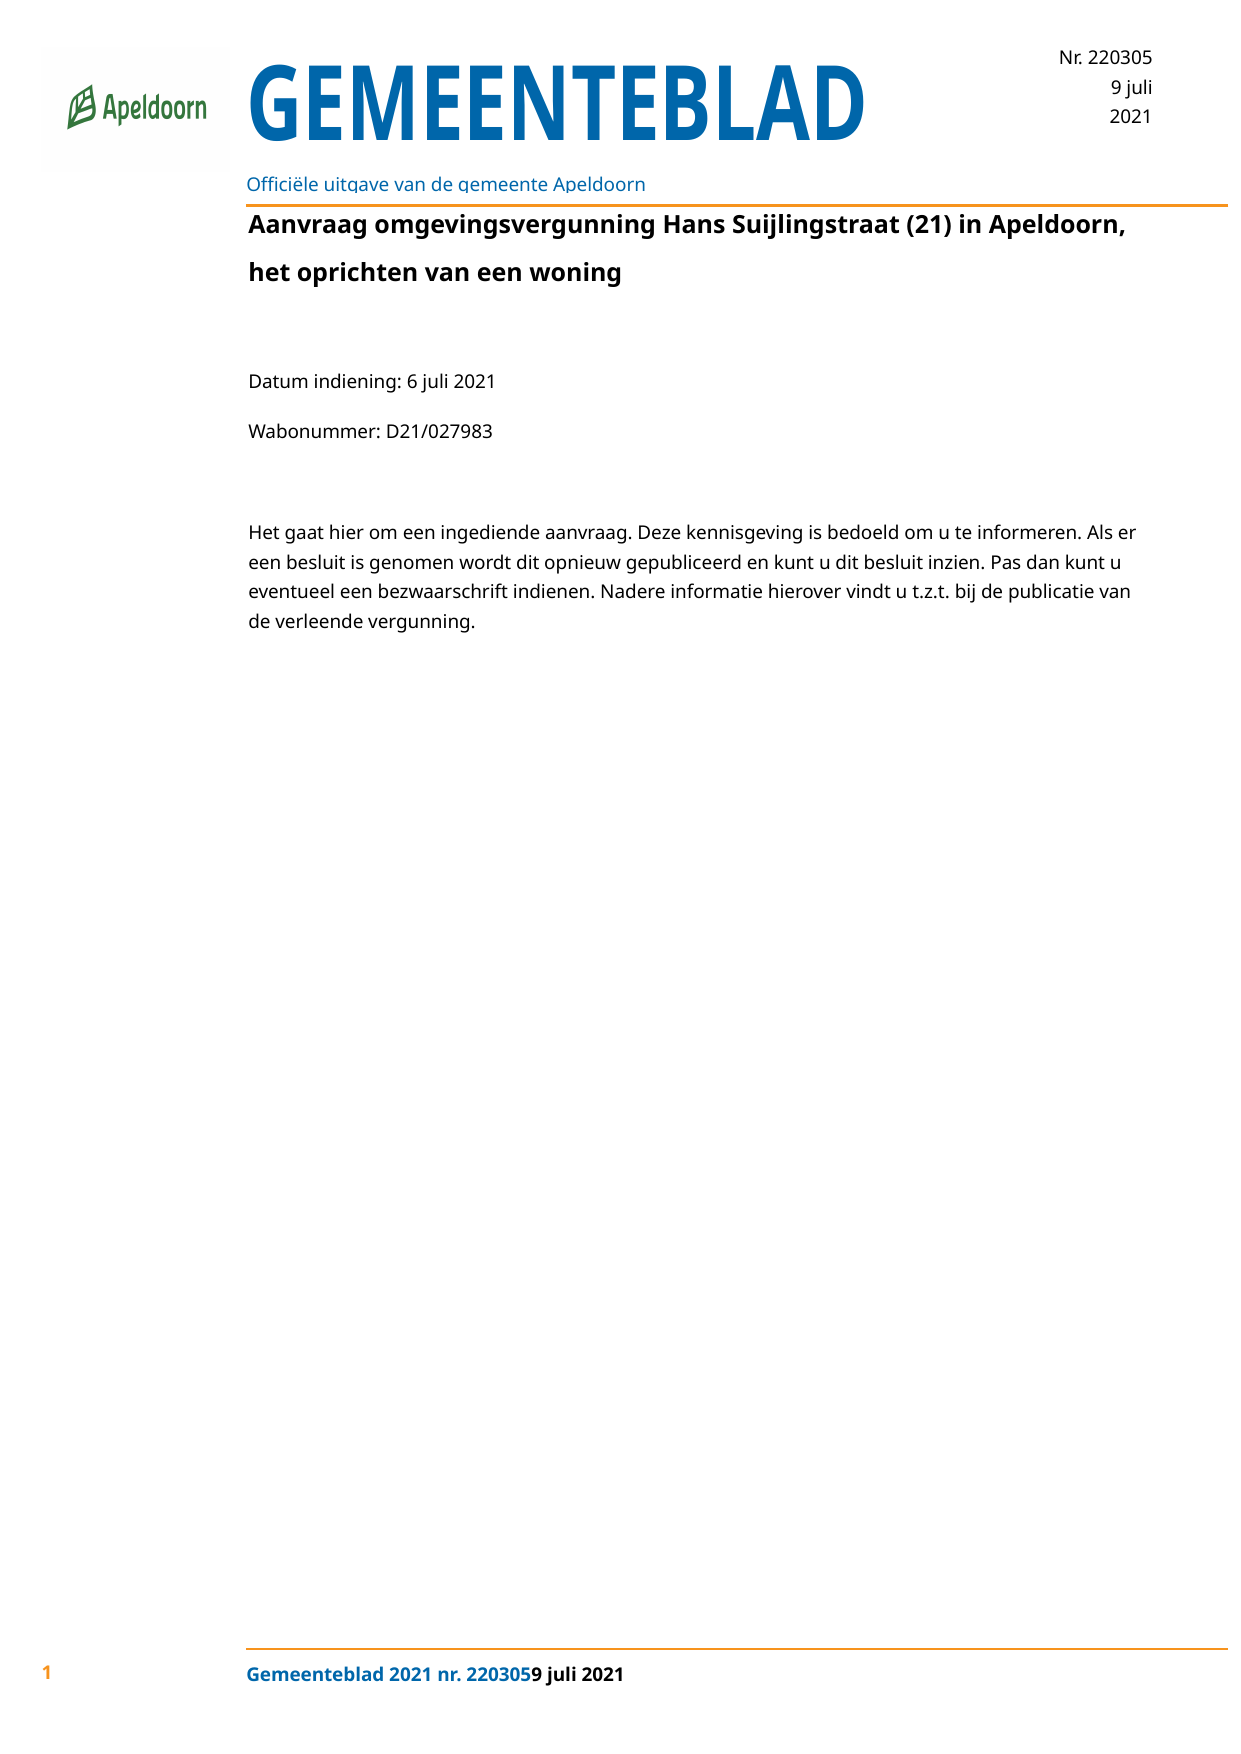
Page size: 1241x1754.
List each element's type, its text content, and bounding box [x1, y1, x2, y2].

text Aanvraag omgevingsvergunning Hans Suijlingstraat (21) in Apeldoorn, het oprichten van een woning [248, 207, 1152, 288]
text Het gaat hier om een ingediende aanvraag. Deze kennisgeving is bedoeld om u te informeren. Als er een besluit is genomen wordt dit opnieuw gepubliceerd en kunt u dit besluit inzien. Pas dan kunt u eventueel een bezwaarschrift indienen. Nadere informatie hierover vindt u t.z.t. bij de publicatie van de verleende vergunning. [248, 519, 1152, 634]
picture [41, 47, 231, 172]
text Datum indiening: 6 juli 2021 [248, 368, 1152, 394]
text Wabonummer: D21/027983 [248, 419, 1152, 444]
